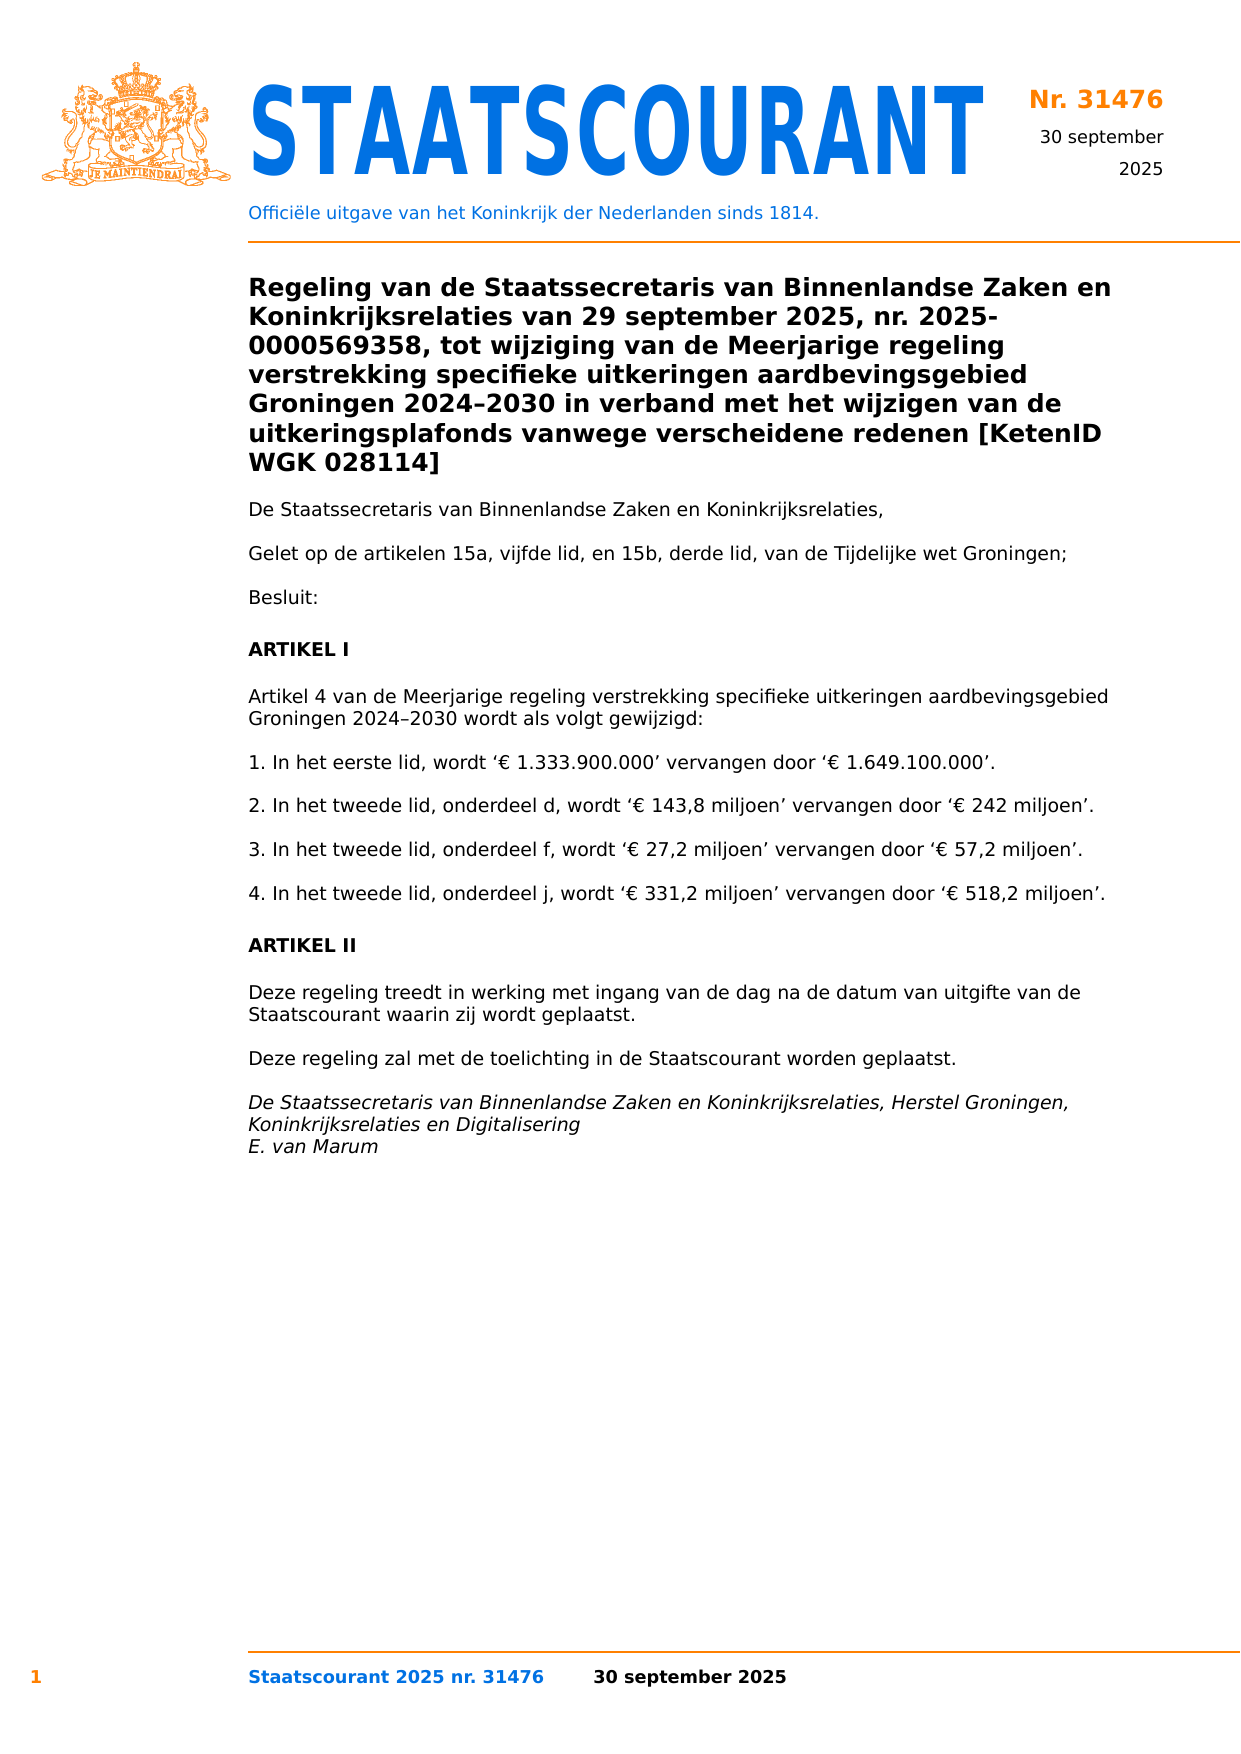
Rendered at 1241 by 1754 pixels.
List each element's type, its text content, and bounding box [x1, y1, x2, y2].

table_header STAATSCOURANT [248, 62, 998, 203]
text Deze regeling zal met de toelichting in de Staatscourant worden geplaatst. [248, 1048, 1163, 1070]
table_header [25, 62, 248, 241]
text 2. In het tweede lid, onderdeel d, wordt ‘€ 143,8 miljoen’ vervangen door ‘€ 242 miljoen’. [248, 795, 1163, 817]
text Besluit: [248, 587, 1163, 609]
text 4. In het tweede lid, onderdeel j, wordt ‘€ 331,2 miljoen’ vervangen door ‘€ 518,2 miljoen’. [248, 883, 1163, 905]
text De Staatssecretaris van Binnenlandse Zaken en Koninkrijksrelaties, Herstel Groningen, Koninkrijksrelaties en Digitalisering E. van Marum [248, 1092, 1163, 1158]
text Deze regeling treedt in werking met ingang van de dag na de datum van uitgifte van de Staatscourant waarin zij wordt geplaatst. [248, 982, 1163, 1026]
table_cell 2025 [998, 153, 1240, 203]
table_header Nr. 31476 [998, 62, 1240, 121]
subtitle ARTIKEL I [248, 639, 1163, 661]
text Gelet op de artikelen 15a, vijfde lid, en 15b, derde lid, van de Tijdelijke wet Groningen; [248, 543, 1163, 565]
table_cell Officiële uitgave van het Koninkrijk der Nederlanden sinds 1814. [248, 203, 1240, 241]
text De Staatssecretaris van Binnenlandse Zaken en Koninkrijksrelaties, [248, 499, 1163, 521]
table_cell 30 september [998, 121, 1240, 153]
text 3. In het tweede lid, onderdeel f, wordt ‘€ 27,2 miljoen’ vervangen door ‘€ 57,2 miljoen’. [248, 839, 1163, 861]
picture [41, 62, 231, 186]
text Artikel 4 van de Meerjarige regeling verstrekking specifieke uitkeringen aardbevingsgebied Groningen 2024–2030 wordt als volgt gewijzigd: [248, 686, 1163, 730]
text 1. In het eerste lid, wordt ‘€ 1.333.900.000’ vervangen door ‘€ 1.649.100.000’. [248, 752, 1163, 773]
subtitle Regeling van de Staatssecretaris van Binnenlandse Zaken en Koninkrijksrelaties van 29 september 2025, nr. 2025-0000569358, tot wijziging van de Meerjarige regeling verstrekking specifieke uitkeringen aardbevingsgebied Groningen 2024–2030 in verband met het wijzigen van de uitkeringsplafonds vanwege verscheidene redenen [KetenID WGK 028114] [248, 273, 1163, 477]
subtitle ARTIKEL II [248, 935, 1163, 957]
